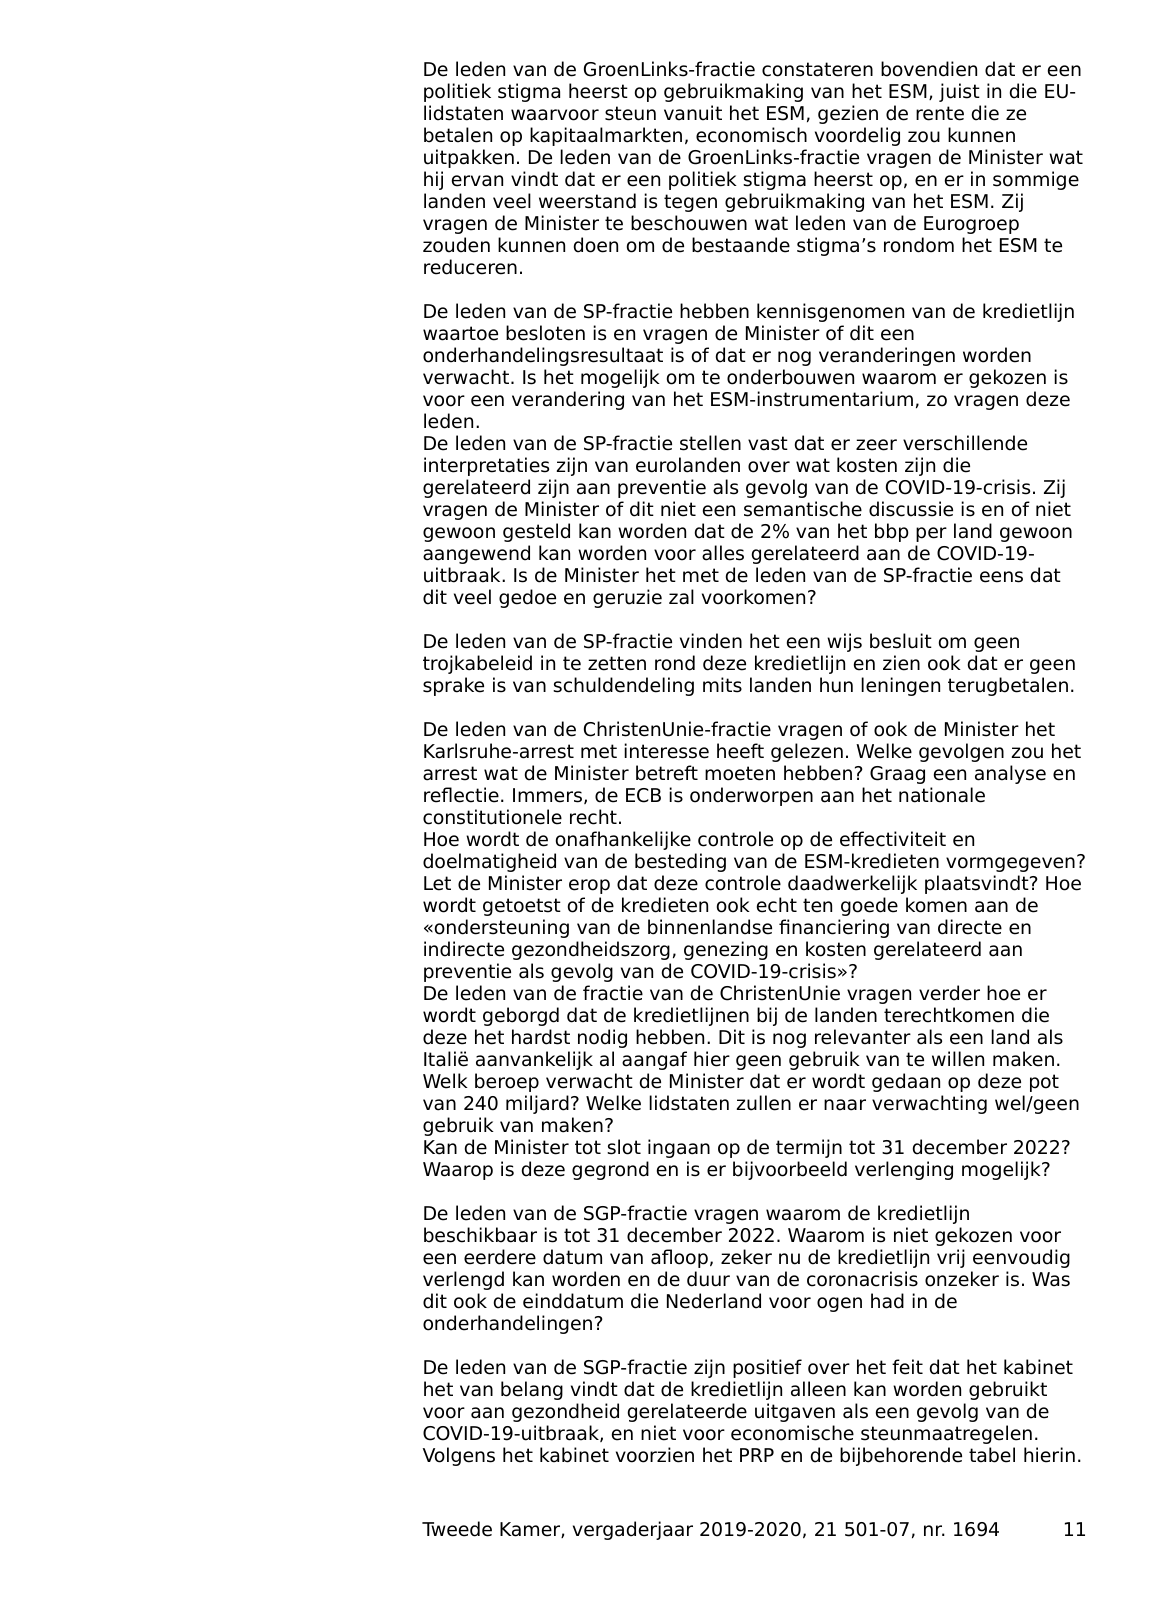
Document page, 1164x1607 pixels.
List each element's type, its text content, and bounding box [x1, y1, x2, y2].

text Hoe wordt de onafhankelijke controle op de effectiviteit en doelmatigheid van de besteding van de ESM-kredieten vormgegeven? Let de Minister erop dat deze controle daadwerkelijk plaatsvindt? Hoe wordt getoetst of de kredieten ook echt ten goede komen aan de «ondersteuning van de binnenlandse financiering van directe en indirecte gezondheidszorg, genezing en kosten gerelateerd aan preventie als gevolg van de COVID-19-crisis»? [422, 829, 1087, 983]
text De leden van de SGP-fractie zijn positief over het feit dat het kabinet het van belang vindt dat de kredietlijn alleen kan worden gebruikt voor aan gezondheid gerelateerde uitgaven als een gevolg van de COVID-19-uitbraak, en niet voor economische steunmaatregelen. Volgens het kabinet voorzien het PRP en de bijbehorende tabel hierin. [422, 1357, 1087, 1467]
text De leden van de fractie van de ChristenUnie vragen verder hoe er wordt geborgd dat de kredietlijnen bij de landen terechtkomen die deze het hardst nodig hebben. Dit is nog relevanter als een land als Italië aanvankelijk al aangaf hier geen gebruik van te willen maken. Welk beroep verwacht de Minister dat er wordt gedaan op deze pot van 240 miljard? Welke lidstaten zullen er naar verwachting wel/geen gebruik van maken? [422, 983, 1087, 1137]
text De leden van de SP-fractie vinden het een wijs besluit om geen trojkabeleid in te zetten rond deze kredietlijn en zien ook dat er geen sprake is van schuldendeling mits landen hun leningen terugbetalen. [422, 631, 1087, 697]
text De leden van de ChristenUnie-fractie vragen of ook de Minister het Karlsruhe-arrest met interesse heeft gelezen. Welke gevolgen zou het arrest wat de Minister betreft moeten hebben? Graag een analyse en reflectie. Immers, de ECB is onderworpen aan het nationale constitutionele recht. [422, 719, 1087, 829]
text De leden van de GroenLinks-fractie constateren bovendien dat er een politiek stigma heerst op gebruikmaking van het ESM, juist in die EU-lidstaten waarvoor steun vanuit het ESM, gezien de rente die ze betalen op kapitaalmarkten, economisch voordelig zou kunnen uitpakken. De leden van de GroenLinks-fractie vragen de Minister wat hij ervan vindt dat er een politiek stigma heerst op, en er in sommige landen veel weerstand is tegen gebruikmaking van het ESM. Zij vragen de Minister te beschouwen wat leden van de Eurogroep zouden kunnen doen om de bestaande stigma’s rondom het ESM te reduceren. [422, 59, 1087, 279]
text Kan de Minister tot slot ingaan op de termijn tot 31 december 2022? Waarop is deze gegrond en is er bijvoorbeeld verlenging mogelijk? [422, 1137, 1087, 1181]
text De leden van de SGP-fractie vragen waarom de kredietlijn beschikbaar is tot 31 december 2022. Waarom is niet gekozen voor een eerdere datum van afloop, zeker nu de kredietlijn vrij eenvoudig verlengd kan worden en de duur van de coronacrisis onzeker is. Was dit ook de einddatum die Nederland voor ogen had in de onderhandelingen? [422, 1203, 1087, 1335]
text De leden van de SP-fractie hebben kennisgenomen van de kredietlijn waartoe besloten is en vragen de Minister of dit een onderhandelingsresultaat is of dat er nog veranderingen worden verwacht. Is het mogelijk om te onderbouwen waarom er gekozen is voor een verandering van het ESM-instrumentarium, zo vragen deze leden. [422, 301, 1087, 433]
text De leden van de SP-fractie stellen vast dat er zeer verschillende interpretaties zijn van eurolanden over wat kosten zijn die gerelateerd zijn aan preventie als gevolg van de COVID-19-crisis. Zij vragen de Minister of dit niet een semantische discussie is en of niet gewoon gesteld kan worden dat de 2% van het bbp per land gewoon aangewend kan worden voor alles gerelateerd aan de COVID-19-uitbraak. Is de Minister het met de leden van de SP-fractie eens dat dit veel gedoe en geruzie zal voorkomen? [422, 433, 1087, 609]
